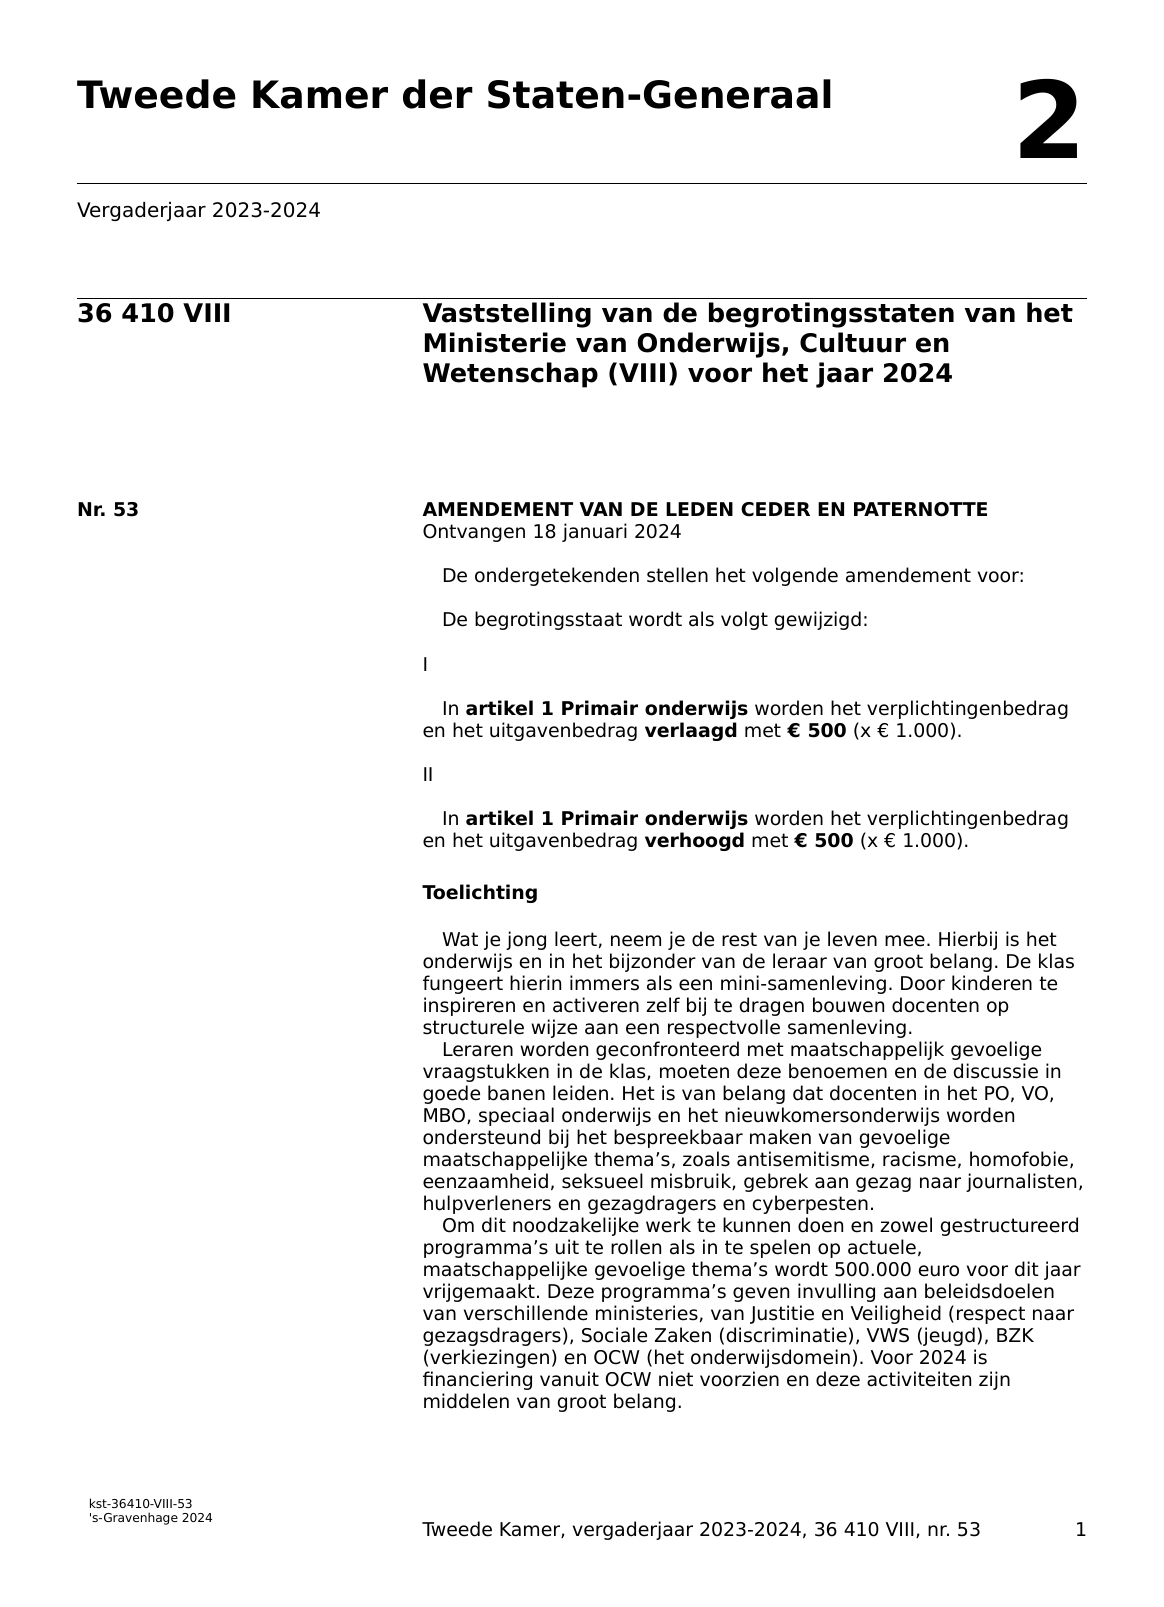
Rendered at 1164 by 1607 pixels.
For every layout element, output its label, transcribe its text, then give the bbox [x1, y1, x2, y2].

text In artikel 1 Primair onderwijs worden het verplichtingenbedrag en het uitgavenbedrag verlaagd met € 500 (x € 1.000). [422, 698, 1087, 742]
text De ondergetekenden stellen het volgende amendement voor: [422, 565, 1087, 587]
subtitle Toelichting [422, 882, 1087, 904]
text Wat je jong leert, neem je de rest van je leven mee. Hierbij is het onderwijs en in het bijzonder van de leraar van groot belang. De klas fungeert hierin immers als een mini-samenleving. Door kinderen te inspireren en activeren zelf bij te dragen bouwen docenten op structurele wijze aan een respectvolle samenleving. [422, 929, 1087, 1039]
text II [422, 764, 1087, 786]
text In artikel 1 Primair onderwijs worden het verplichtingenbedrag en het uitgavenbedrag verhoogd met € 500 (x € 1.000). [422, 808, 1087, 852]
text Leraren worden geconfronteerd met maatschappelijk gevoelige vraagstukken in de klas, moeten deze benoemen en de discussie in goede banen leiden. Het is van belang dat docenten in het PO, VO, MBO, speciaal onderwijs en het nieuwkomersonderwijs worden ondersteund bij het bespreekbaar maken van gevoelige maatschappelijke thema’s, zoals antisemitisme, racisme, homofobie, eenzaamheid, seksueel misbruik, gebrek aan gezag naar journalisten, hulpverleners en gezagdragers en cyberpesten. [422, 1039, 1087, 1215]
table_header 2 [886, 59, 1087, 183]
text Ontvangen 18 januari 2024 [422, 521, 1087, 543]
text kst-36410-VIII-53 [88, 1497, 323, 1511]
table_header Tweede Kamer der Staten-Generaal [77, 59, 886, 183]
text Om dit noodzakelijke werk te kunnen doen en zowel gestructureerd programma’s uit te rollen als in te spelen op actuele, maatschappelijke gevoelige thema’s wordt 500.000 euro voor dit jaar vrijgemaakt. Deze programma’s geven invulling aan beleidsdoelen van verschillende ministeries, van Justitie en Veiligheid (respect naar gezagsdragers), Sociale Zaken (discriminatie), VWS (jeugd), BZK (verkiezingen) en OCW (het onderwijsdomein). Voor 2024 is financiering vanuit OCW niet voorzien en deze activiteiten zijn middelen van groot belang. [422, 1215, 1087, 1412]
table_cell Vergaderjaar 2023-2024 [77, 184, 1087, 298]
subtitle 36 410 VIII Vaststelling van de begrotingsstaten van het Ministerie van Onderwijs, Cultuur en Wetenschap (VIII) voor het jaar 2024 [77, 299, 1087, 388]
subtitle Nr. 53 AMENDEMENT VAN DE LEDEN CEDER EN PATERNOTTE [77, 499, 1087, 521]
text De begrotingsstaat wordt als volgt gewijzigd: [422, 609, 1087, 631]
text I [422, 653, 1087, 676]
text 's-Gravenhage 2024 [88, 1511, 323, 1525]
